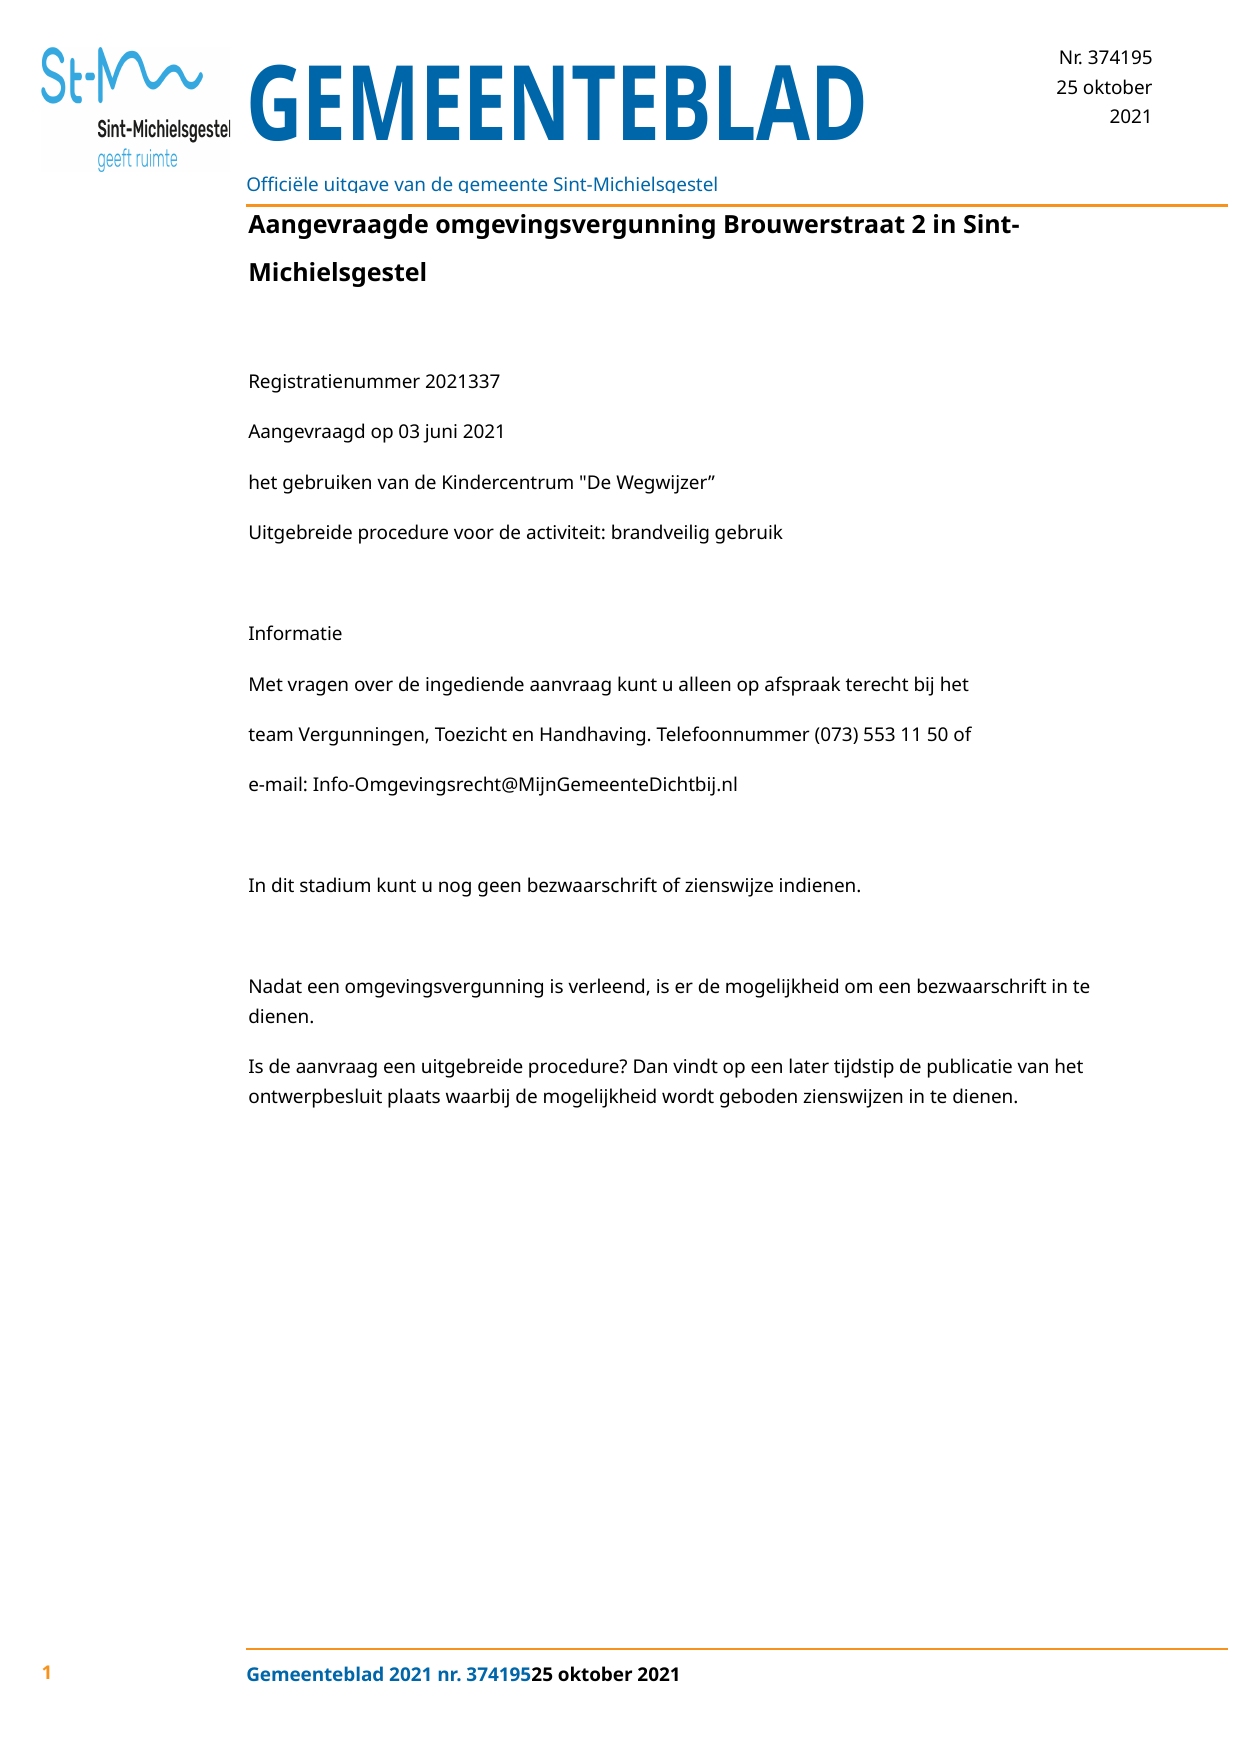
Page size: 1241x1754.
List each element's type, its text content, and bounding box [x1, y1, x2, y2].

picture [41, 47, 231, 172]
text Met vragen over de ingediende aanvraag kunt u alleen op afspraak terecht bij het [248, 671, 1152, 697]
text Nadat een omgevingsvergunning is verleend, is er de mogelijkheid om een bezwaarschrift in te dienen. [248, 973, 1152, 1029]
text e-mail: Info-Omgevingsrecht@MijnGemeenteDichtbij.nl [248, 772, 1152, 797]
text In dit stadium kunt u nog geen bezwaarschrift of zienswijze indienen. [248, 872, 1152, 898]
text Registratienummer 2021337 [248, 368, 1152, 394]
text Informatie [248, 620, 1152, 646]
text Is de aanvraag een uitgebreide procedure? Dan vindt op een later tijdstip de publicatie van het ontwerpbesluit plaats waarbij de mogelijkheid wordt geboden zienswijzen in te dienen. [248, 1053, 1152, 1109]
text het gebruiken van de Kindercentrum "De Wegwijzer” [248, 469, 1152, 495]
text Aangevraagd op 03 juni 2021 [248, 419, 1152, 444]
text Uitgebreide procedure voor de activiteit: brandveilig gebruik [248, 519, 1152, 545]
text Aangevraagde omgevingsvergunning Brouwerstraat 2 in Sint-Michielsgestel [248, 207, 1152, 288]
text team Vergunningen, Toezicht en Handhaving. Telefoonnummer (073) 553 11 50 of [248, 721, 1152, 747]
